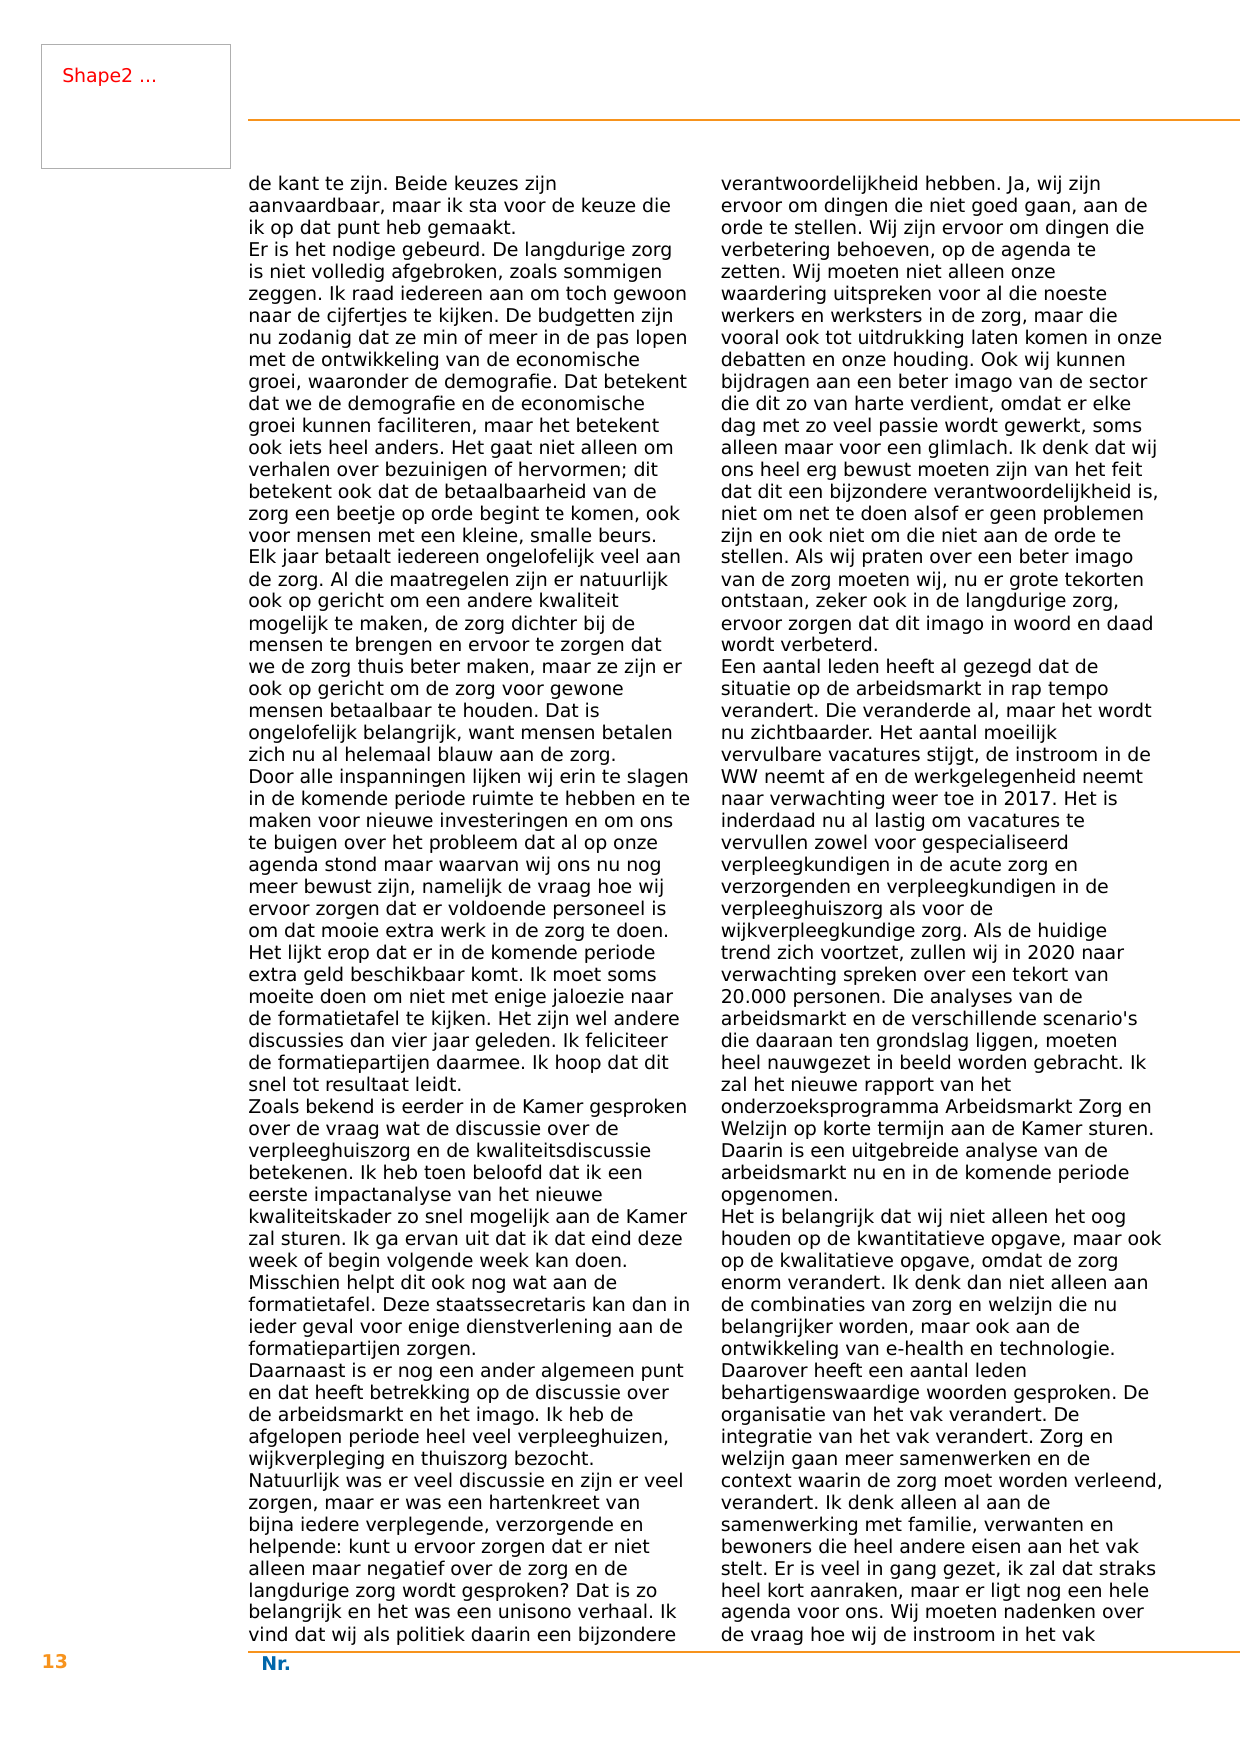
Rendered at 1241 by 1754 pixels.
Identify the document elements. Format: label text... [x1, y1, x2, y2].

text Daarnaast is er nog een ander algemeen punt en dat heeft betrekking op de discussie over de arbeidsmarkt en het imago. Ik heb de afgelopen periode heel veel verpleeghuizen, wijkverpleging en thuiszorg bezocht. Natuurlijk was er veel discussie en zijn er veel zorgen, maar er was een hartenkreet van bijna iedere verplegende, verzorgende en helpende: kunt u ervoor zorgen dat er niet alleen maar negatief over de zorg en de langdurige zorg wordt gesproken? Dat is zo belangrijk en het was een unisono verhaal. Ik vind dat wij als politiek daarin een bijzondere [248, 1360, 691, 1645]
text Door alle inspanningen lijken wij erin te slagen in de komende periode ruimte te hebben en te maken voor nieuwe investeringen en om ons te buigen over het probleem dat al op onze agenda stond maar waarvan wij ons nu nog meer bewust zijn, namelijk de vraag hoe wij ervoor zorgen dat er voldoende personeel is om dat mooie extra werk in de zorg te doen. Het lijkt erop dat er in de komende periode extra geld beschikbaar komt. Ik moet soms moeite doen om niet met enige jaloezie naar de formatietafel te kijken. Het zijn wel andere discussies dan vier jaar geleden. Ik feliciteer de formatiepartijen daarmee. Ik hoop dat dit snel tot resultaat leidt. [248, 766, 691, 1096]
text Een aantal leden heeft al gezegd dat de situatie op de arbeidsmarkt in rap tempo verandert. Die veranderde al, maar het wordt nu zichtbaarder. Het aantal moeilijk vervulbare vacatures stijgt, de instroom in de WW neemt af en de werkgelegenheid neemt naar verwachting weer toe in 2017. Het is inderdaad nu al lastig om vacatures te vervullen zowel voor gespecialiseerd verpleegkundigen in de acute zorg en verzorgenden en verpleegkundigen in de verpleeghuiszorg als voor de wijkverpleegkundige zorg. Als de huidige trend zich voortzet, zullen wij in 2020 naar verwachting spreken over een tekort van 20.000 personen. Die analyses van de arbeidsmarkt en de verschillende scenario's die daaraan ten grondslag liggen, moeten heel nauwgezet in beeld worden gebracht. Ik zal het nieuwe rapport van het onderzoeksprogramma Arbeidsmarkt Zorg en Welzijn op korte termijn aan de Kamer sturen. Daarin is een uitgebreide analyse van de arbeidsmarkt nu en in de komende periode opgenomen. [721, 656, 1163, 1206]
text Het is belangrijk dat wij niet alleen het oog houden op de kwantitatieve opgave, maar ook op de kwalitatieve opgave, omdat de zorg enorm verandert. Ik denk dan niet alleen aan de combinaties van zorg en welzijn die nu belangrijker worden, maar ook aan de ontwikkeling van e-health en technologie. Daarover heeft een aantal leden behartigenswaardige woorden gesproken. De organisatie van het vak verandert. De integratie van het vak verandert. Zorg en welzijn gaan meer samenwerken en de context waarin de zorg moet worden verleend, verandert. Ik denk alleen al aan de samenwerking met familie, verwanten en bewoners die heel andere eisen aan het vak stelt. Er is veel in gang gezet, ik zal dat straks heel kort aanraken, maar er ligt nog een hele agenda voor ons. Wij moeten nadenken over de vraag hoe wij de instroom in het vak [721, 1206, 1163, 1645]
text Er is het nodige gebeurd. De langdurige zorg is niet volledig afgebroken, zoals sommigen zeggen. Ik raad iedereen aan om toch gewoon naar de cijfertjes te kijken. De budgetten zijn nu zodanig dat ze min of meer in de pas lopen met de ontwikkeling van de economische groei, waaronder de demografie. Dat betekent dat we de demografie en de economische groei kunnen faciliteren, maar het betekent ook iets heel anders. Het gaat niet alleen om verhalen over bezuinigen of hervormen; dit betekent ook dat de betaalbaarheid van de zorg een beetje op orde begint te komen, ook voor mensen met een kleine, smalle beurs. Elk jaar betaalt iedereen ongelofelijk veel aan de zorg. Al die maatregelen zijn er natuurlijk ook op gericht om een andere kwaliteit mogelijk te maken, de zorg dichter bij de mensen te brengen en ervoor te zorgen dat we de zorg thuis beter maken, maar ze zijn er ook op gericht om de zorg voor gewone mensen betaalbaar te houden. Dat is ongelofelijk belangrijk, want mensen betalen zich nu al helemaal blauw aan de zorg. [248, 239, 691, 766]
text Zoals bekend is eerder in de Kamer gesproken over de vraag wat de discussie over de verpleeghuiszorg en de kwaliteitsdiscussie betekenen. Ik heb toen beloofd dat ik een eerste impactanalyse van het nieuwe kwaliteitskader zo snel mogelijk aan de Kamer zal sturen. Ik ga ervan uit dat ik dat eind deze week of begin volgende week kan doen. Misschien helpt dit ook nog wat aan de formatietafel. Deze staatssecretaris kan dan in ieder geval voor enige dienstverlening aan de formatiepartijen zorgen. [248, 1096, 691, 1360]
text de kant te zijn. Beide keuzes zijn aanvaardbaar, maar ik sta voor de keuze die ik op dat punt heb gemaakt. [248, 173, 691, 239]
text verantwoordelijkheid hebben. Ja, wij zijn ervoor om dingen die niet goed gaan, aan de orde te stellen. Wij zijn ervoor om dingen die verbetering behoeven, op de agenda te zetten. Wij moeten niet alleen onze waardering uitspreken voor al die noeste werkers en werksters in de zorg, maar die vooral ook tot uitdrukking laten komen in onze debatten en onze houding. Ook wij kunnen bijdragen aan een beter imago van de sector die dit zo van harte verdient, omdat er elke dag met zo veel passie wordt gewerkt, soms alleen maar voor een glimlach. Ik denk dat wij ons heel erg bewust moeten zijn van het feit dat dit een bijzondere verantwoordelijkheid is, niet om net te doen alsof er geen problemen zijn en ook niet om die niet aan de orde te stellen. Als wij praten over een beter imago van de zorg moeten wij, nu er grote tekorten ontstaan, zeker ook in de langdurige zorg, ervoor zorgen dat dit imago in woord en daad wordt verbeterd. [721, 173, 1163, 656]
